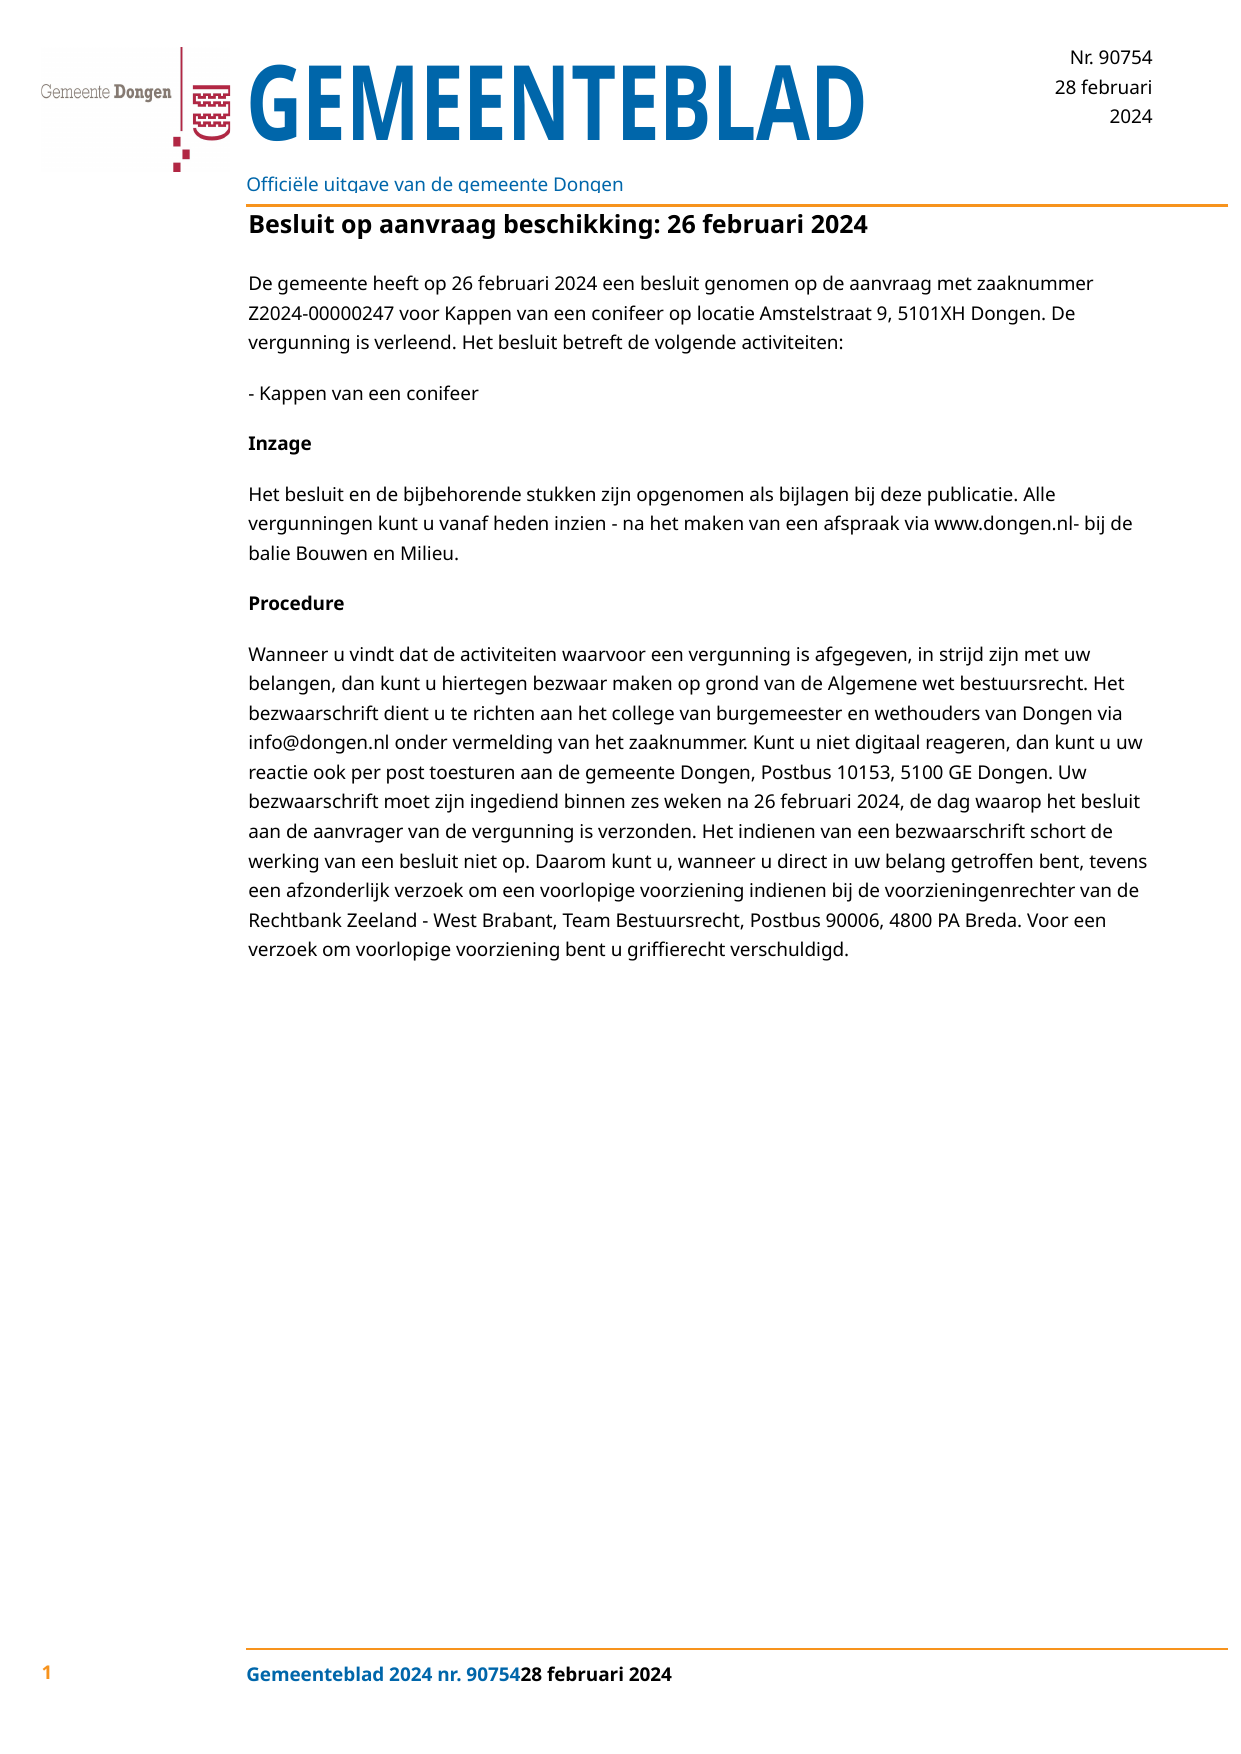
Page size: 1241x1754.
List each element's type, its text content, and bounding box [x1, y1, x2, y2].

text Inzage [248, 430, 1152, 456]
text De gemeente heeft op 26 februari 2024 een besluit genomen op de aanvraag met zaaknummer Z2024-00000247 voor Kappen van een conifeer op locatie Amstelstraat 9, 5101XH Dongen. De vergunning is verleend. Het besluit betreft de volgende activiteiten: [248, 270, 1152, 355]
text Besluit op aanvraag beschikking: 26 februari 2024 [248, 207, 1152, 241]
text Procedure [248, 590, 1152, 616]
text Wanneer u vindt dat de activiteiten waarvoor een vergunning is afgegeven, in strijd zijn met uw belangen, dan kunt u hiertegen bezwaar maken op grond van de Algemene wet bestuursrecht. Het bezwaarschrift dient u te richten aan het college van burgemeester en wethouders van Dongen via info@dongen.nl onder vermelding van het zaaknummer. Kunt u niet digitaal reageren, dan kunt u uw reactie ook per post toesturen aan de gemeente Dongen, Postbus 10153, 5100 GE Dongen. Uw bezwaarschrift moet zijn ingediend binnen zes weken na 26 februari 2024, de dag waarop het besluit aan de aanvrager van de vergunning is verzonden. Het indienen van een bezwaarschrift schort de werking van een besluit niet op. Daarom kunt u, wanneer u direct in uw belang getroffen bent, tevens een afzonderlijk verzoek om een voorlopige voorziening indienen bij de voorzieningenrechter van de Rechtbank Zeeland - West Brabant, Team Bestuursrecht, Postbus 90006, 4800 PA Breda. Voor een verzoek om voorlopige voorziening bent u griffierecht verschuldigd. [248, 641, 1152, 962]
text Het besluit en de bijbehorende stukken zijn opgenomen als bijlagen bij deze publicatie. Alle vergunningen kunt u vanaf heden inzien - na het maken van een afspraak via www.dongen.nl- bij de balie Bouwen en Milieu. [248, 481, 1152, 566]
picture [41, 47, 231, 172]
text - Kappen van een conifeer [248, 380, 1152, 406]
